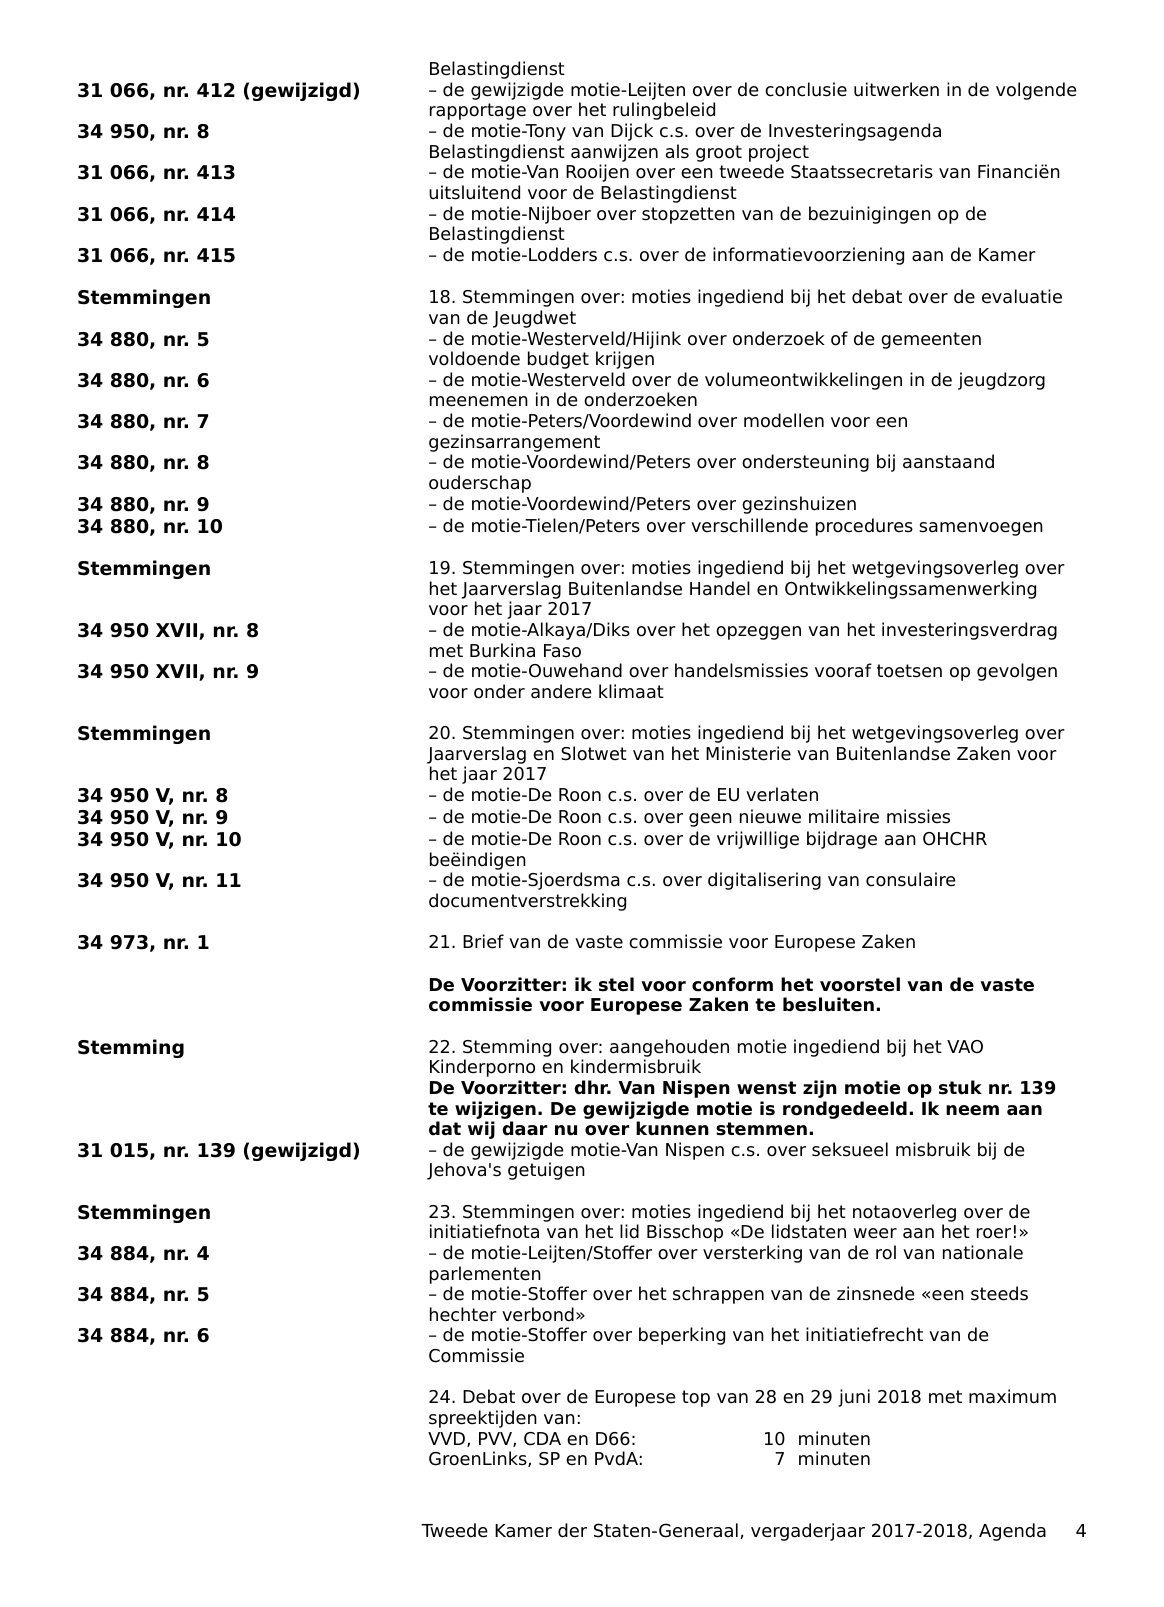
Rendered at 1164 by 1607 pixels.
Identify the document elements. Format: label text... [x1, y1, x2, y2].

table_cell 31 066, nr. 413 [77, 162, 404, 203]
table_cell 19. Stemmingen over: moties ingediend bij het wetgevingsoverleg over het Jaarverslag Buitenlandse Handel en Ontwikkelingssamenwerking voor het jaar 2017 [422, 558, 1087, 620]
table_cell [77, 703, 404, 723]
table_cell – de motie-Nijboer over stopzetten van de bezuinigingen op de Belastingdienst [422, 204, 1087, 245]
table_cell 34 950 V, nr. 11 [77, 870, 404, 911]
table_cell 34 950, nr. 8 [77, 121, 404, 162]
table_cell [405, 267, 422, 287]
table_cell [405, 162, 422, 203]
table_cell [405, 59, 422, 80]
table_cell – de motie-Ouwehand over handelsmissies vooraf toetsen op gevolgen voor onder andere klimaat [422, 661, 1087, 702]
table_cell [405, 370, 422, 411]
table_cell GroenLinks, SP en PvdA: [422, 1449, 706, 1470]
table_cell [422, 1016, 1087, 1037]
table_cell 31 066, nr. 415 [77, 245, 404, 267]
table_cell Belastingdienst [422, 59, 1087, 80]
table_cell [405, 80, 422, 121]
table_cell Stemmingen [77, 287, 404, 328]
table_cell 7 [706, 1449, 791, 1470]
table_cell 34 950 V, nr. 10 [77, 829, 404, 870]
table_cell 34 880, nr. 6 [77, 370, 404, 411]
table_cell [405, 1078, 422, 1140]
table_cell [405, 785, 422, 807]
table_cell [405, 121, 422, 162]
table_cell [77, 1181, 404, 1202]
table_cell [405, 954, 422, 975]
table_cell [77, 538, 404, 558]
table_cell 34 884, nr. 5 [77, 1284, 404, 1325]
table_cell – de motie-Stoffer over beperking van het initiatiefrecht van de Commissie [422, 1325, 1087, 1367]
table_cell [405, 329, 422, 370]
table_cell – de motie-Van Rooijen over een tweede Staatssecretaris van Financiën uitsluitend voor de Belastingdienst [422, 162, 1087, 203]
table_cell – de motie-Tielen/Peters over verschillende procedures samenvoegen [422, 516, 1087, 537]
table_cell [405, 411, 422, 452]
table_cell 21. Brief van de vaste commissie voor Europese Zaken [422, 932, 1087, 954]
table_cell [77, 975, 404, 1016]
table_cell [405, 975, 422, 1016]
table_cell 10 [706, 1429, 791, 1449]
table_cell [405, 1181, 422, 1202]
table_cell [405, 661, 422, 702]
table_cell [77, 954, 404, 975]
table_cell [422, 1367, 1087, 1387]
table_cell [405, 703, 422, 723]
table_cell – de gewijzigde motie-Leijten over de conclusie uitwerken in de volgende rapportage over het rulingbeleid [422, 80, 1087, 121]
table_cell [405, 1140, 422, 1181]
table_cell – de motie-De Roon c.s. over geen nieuwe militaire missies [422, 807, 1087, 829]
table_cell [405, 932, 422, 954]
table_cell [422, 1181, 1087, 1202]
table_cell [405, 911, 422, 932]
table_cell 31 015, nr. 139 (gewijzigd) [77, 1140, 404, 1181]
table_cell [405, 807, 422, 829]
table_cell [405, 494, 422, 516]
table_cell [422, 954, 1087, 975]
table_cell – de motie-Westerveld over de volumeontwikkelingen in de jeugdzorg meenemen in de onderzoeken [422, 370, 1087, 411]
table_cell [405, 287, 422, 328]
table_cell [405, 452, 422, 493]
table_cell [405, 870, 422, 911]
table_cell [405, 620, 422, 661]
table_cell [405, 829, 422, 870]
table_cell De Voorzitter: dhr. Van Nispen wenst zijn motie op stuk nr. 139 te wijzigen. De gewijzigde motie is rondgedeeld. Ik neem aan dat wij daar nu over kunnen stemmen. [422, 1078, 1087, 1140]
table_cell 34 880, nr. 5 [77, 329, 404, 370]
table_cell [422, 911, 1087, 932]
table_cell [405, 1284, 422, 1325]
table_cell – de motie-Lodders c.s. over de informatievoorziening aan de Kamer [422, 245, 1087, 267]
table_cell [77, 1078, 404, 1140]
table_cell [77, 1016, 404, 1037]
table_cell 34 880, nr. 8 [77, 452, 404, 493]
table_cell [77, 1367, 404, 1387]
table_cell 34 950 XVII, nr. 9 [77, 661, 404, 702]
table_cell Stemmingen [77, 558, 404, 620]
table_cell [405, 1449, 422, 1470]
table_cell 31 066, nr. 414 [77, 204, 404, 245]
table_cell – de motie-Stoffer over het schrappen van de zinsnede «een steeds hechter verbond» [422, 1284, 1087, 1325]
table_cell Stemming [77, 1037, 404, 1078]
table_cell 34 950 V, nr. 8 [77, 785, 404, 807]
table_cell Stemmingen [77, 1202, 404, 1243]
table_cell – de motie-Sjoerdsma c.s. over digitalisering van consulaire documentverstrekking [422, 870, 1087, 911]
table_cell 34 880, nr. 7 [77, 411, 404, 452]
table_cell – de motie-Westerveld/Hijink over onderzoek of de gemeenten voldoende budget krijgen [422, 329, 1087, 370]
table_cell 34 950 V, nr. 9 [77, 807, 404, 829]
table_cell [77, 1429, 404, 1449]
table_cell [405, 1429, 422, 1449]
table_cell [405, 1367, 422, 1387]
table_cell – de motie-Voordewind/Peters over ondersteuning bij aanstaand ouderschap [422, 452, 1087, 493]
table_cell [422, 267, 1087, 287]
table_cell 34 884, nr. 4 [77, 1243, 404, 1284]
table_cell [405, 538, 422, 558]
table_cell 24. Debat over de Europese top van 28 en 29 juni 2018 met maximum spreektijden van: [422, 1387, 1087, 1428]
table_cell 18. Stemmingen over: moties ingediend bij het debat over de evaluatie van de Jeugdwet [422, 287, 1087, 328]
table_cell [405, 516, 422, 537]
table_cell [422, 538, 1087, 558]
table_cell [77, 267, 404, 287]
table_cell minuten [791, 1449, 1087, 1470]
table_cell Stemmingen [77, 723, 404, 785]
table_cell [422, 703, 1087, 723]
table_cell – de motie-De Roon c.s. over de EU verlaten [422, 785, 1087, 807]
table_cell [77, 1449, 404, 1470]
table_cell [77, 59, 404, 80]
table_cell [405, 204, 422, 245]
table_cell 34 880, nr. 9 [77, 494, 404, 516]
table_cell 23. Stemmingen over: moties ingediend bij het notaoverleg over de initiatiefnota van het lid Bisschop «De lidstaten weer aan het roer!» [422, 1202, 1087, 1243]
table_cell – de motie-Peters/Voordewind over modellen voor een gezinsarrangement [422, 411, 1087, 452]
table_cell [77, 1387, 404, 1428]
table_cell – de motie-De Roon c.s. over de vrijwillige bijdrage aan OHCHR beëindigen [422, 829, 1087, 870]
table_cell – de motie-Tony van Dijck c.s. over de Investeringsagenda Belastingdienst aanwijzen als groot project [422, 121, 1087, 162]
table_cell – de motie-Alkaya/Diks over het opzeggen van het investeringsverdrag met Burkina Faso [422, 620, 1087, 661]
table_cell [405, 1202, 422, 1243]
table_cell 34 880, nr. 10 [77, 516, 404, 537]
table_cell 20. Stemmingen over: moties ingediend bij het wetgevingsoverleg over Jaarverslag en Slotwet van het Ministerie van Buitenlandse Zaken voor het jaar 2017 [422, 723, 1087, 785]
table_cell 34 950 XVII, nr. 8 [77, 620, 404, 661]
table_cell De Voorzitter: ik stel voor conform het voorstel van de vaste commissie voor Europese Zaken te besluiten. [422, 975, 1087, 1016]
table_cell [405, 723, 422, 785]
table_cell minuten [791, 1429, 1087, 1449]
table_cell 22. Stemming over: aangehouden motie ingediend bij het VAO Kinderporno en kindermisbruik [422, 1037, 1087, 1078]
table_cell – de motie-Leijten/Stoffer over versterking van de rol van nationale parlementen [422, 1243, 1087, 1284]
table_cell – de gewijzigde motie-Van Nispen c.s. over seksueel misbruik bij de Jehova's getuigen [422, 1140, 1087, 1181]
table_cell [405, 1037, 422, 1078]
table_cell – de motie-Voordewind/Peters over gezinshuizen [422, 494, 1087, 516]
table_cell [405, 1387, 422, 1428]
table_cell 34 884, nr. 6 [77, 1325, 404, 1367]
table_cell [405, 245, 422, 267]
table_cell 34 973, nr. 1 [77, 932, 404, 954]
table_cell [405, 1325, 422, 1367]
table_cell [405, 1016, 422, 1037]
table_cell [405, 1243, 422, 1284]
table_cell VVD, PVV, CDA en D66: [422, 1429, 706, 1449]
table_cell 31 066, nr. 412 (gewijzigd) [77, 80, 404, 121]
table_cell [77, 911, 404, 932]
table_cell [405, 558, 422, 620]
